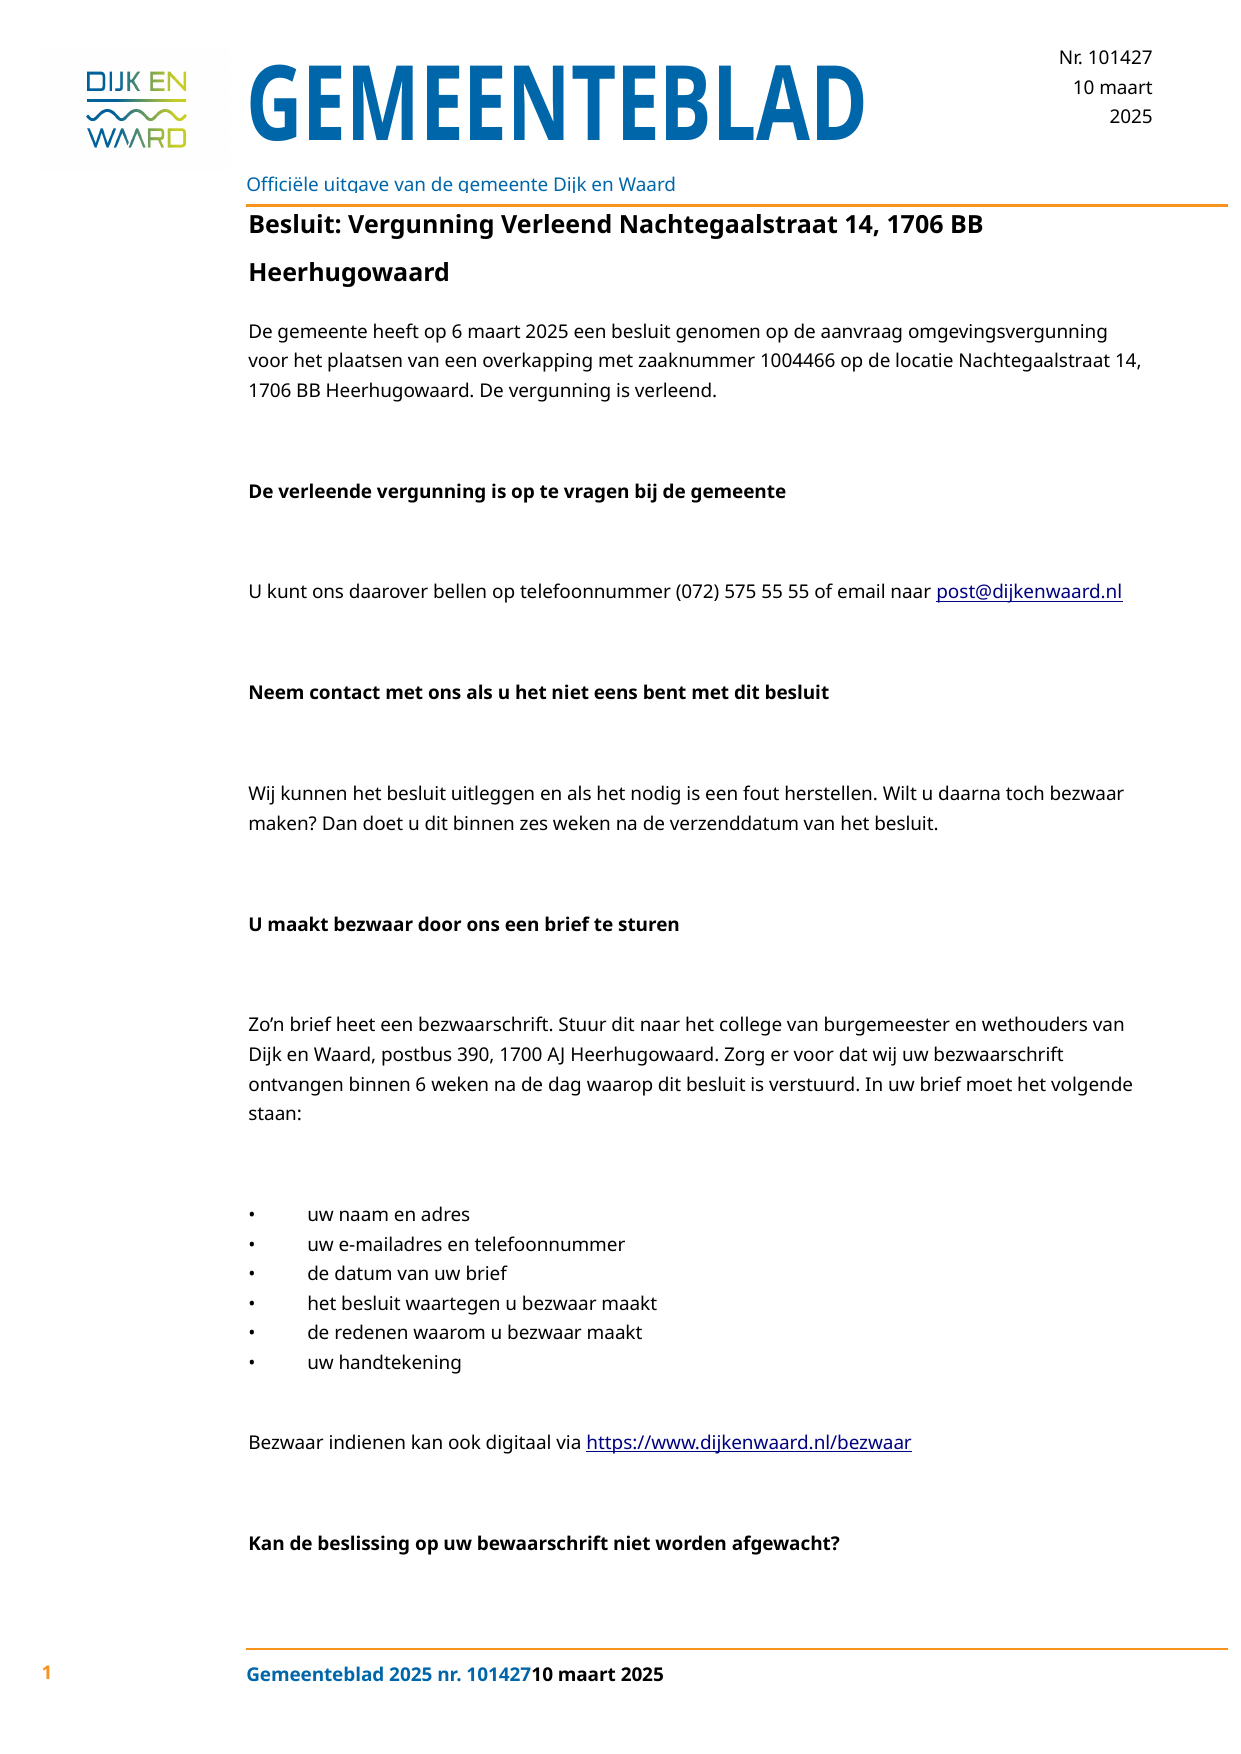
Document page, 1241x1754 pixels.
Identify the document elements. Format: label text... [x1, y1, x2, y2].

list het besluit waartegen u bezwaar maakt [248, 1290, 1152, 1316]
list uw e-mailadres en telefoonnummer [248, 1231, 1152, 1257]
list uw naam en adres [248, 1201, 1152, 1227]
list uw handtekening [248, 1349, 1152, 1375]
list de redenen waarom u bezwaar maakt [248, 1319, 1152, 1345]
picture [41, 47, 231, 172]
text U kunt ons daarover bellen op telefoonnummer (072) 575 55 55 of email naar post@dijkenwaard.nl [248, 579, 1152, 604]
text Besluit: Vergunning Verleend Nachtegaalstraat 14, 1706 BB Heerhugowaard [248, 207, 1152, 288]
list de datum van uw brief [248, 1260, 1152, 1286]
text Neem contact met ons als u het niet eens bent met dit besluit [248, 679, 1152, 705]
text Bezwaar indienen kan ook digitaal via https://www.dijkenwaard.nl/bezwaar [248, 1429, 1152, 1455]
text De gemeente heeft op 6 maart 2025 een besluit genomen op de aanvraag omgevingsvergunning voor het plaatsen van een overkapping met zaaknummer 1004466 op de locatie Nachtegaalstraat 14, 1706 BB Heerhugowaard. De vergunning is verleend. [248, 318, 1152, 403]
text Wij kunnen het besluit uitleggen en als het nodig is een fout herstellen. Wilt u daarna toch bezwaar maken? Dan doet u dit binnen zes weken na de verzenddatum van het besluit. [248, 780, 1152, 836]
text De verleende vergunning is op te vragen bij de gemeente [248, 478, 1152, 504]
text Zo’n brief heet een bezwaarschrift. Stuur dit naar het college van burgemeester en wethouders van Dijk en Waard, postbus 390, 1700 AJ Heerhugowaard. Zorg er voor dat wij uw bezwaarschrift ontvangen binnen 6 weken na de dag waarop dit besluit is verstuurd. In uw brief moet het volgende staan: [248, 1012, 1152, 1126]
text U maakt bezwaar door ons een brief te sturen [248, 911, 1152, 937]
text Kan de beslissing op uw bewaarschrift niet worden afgewacht? [248, 1530, 1152, 1556]
